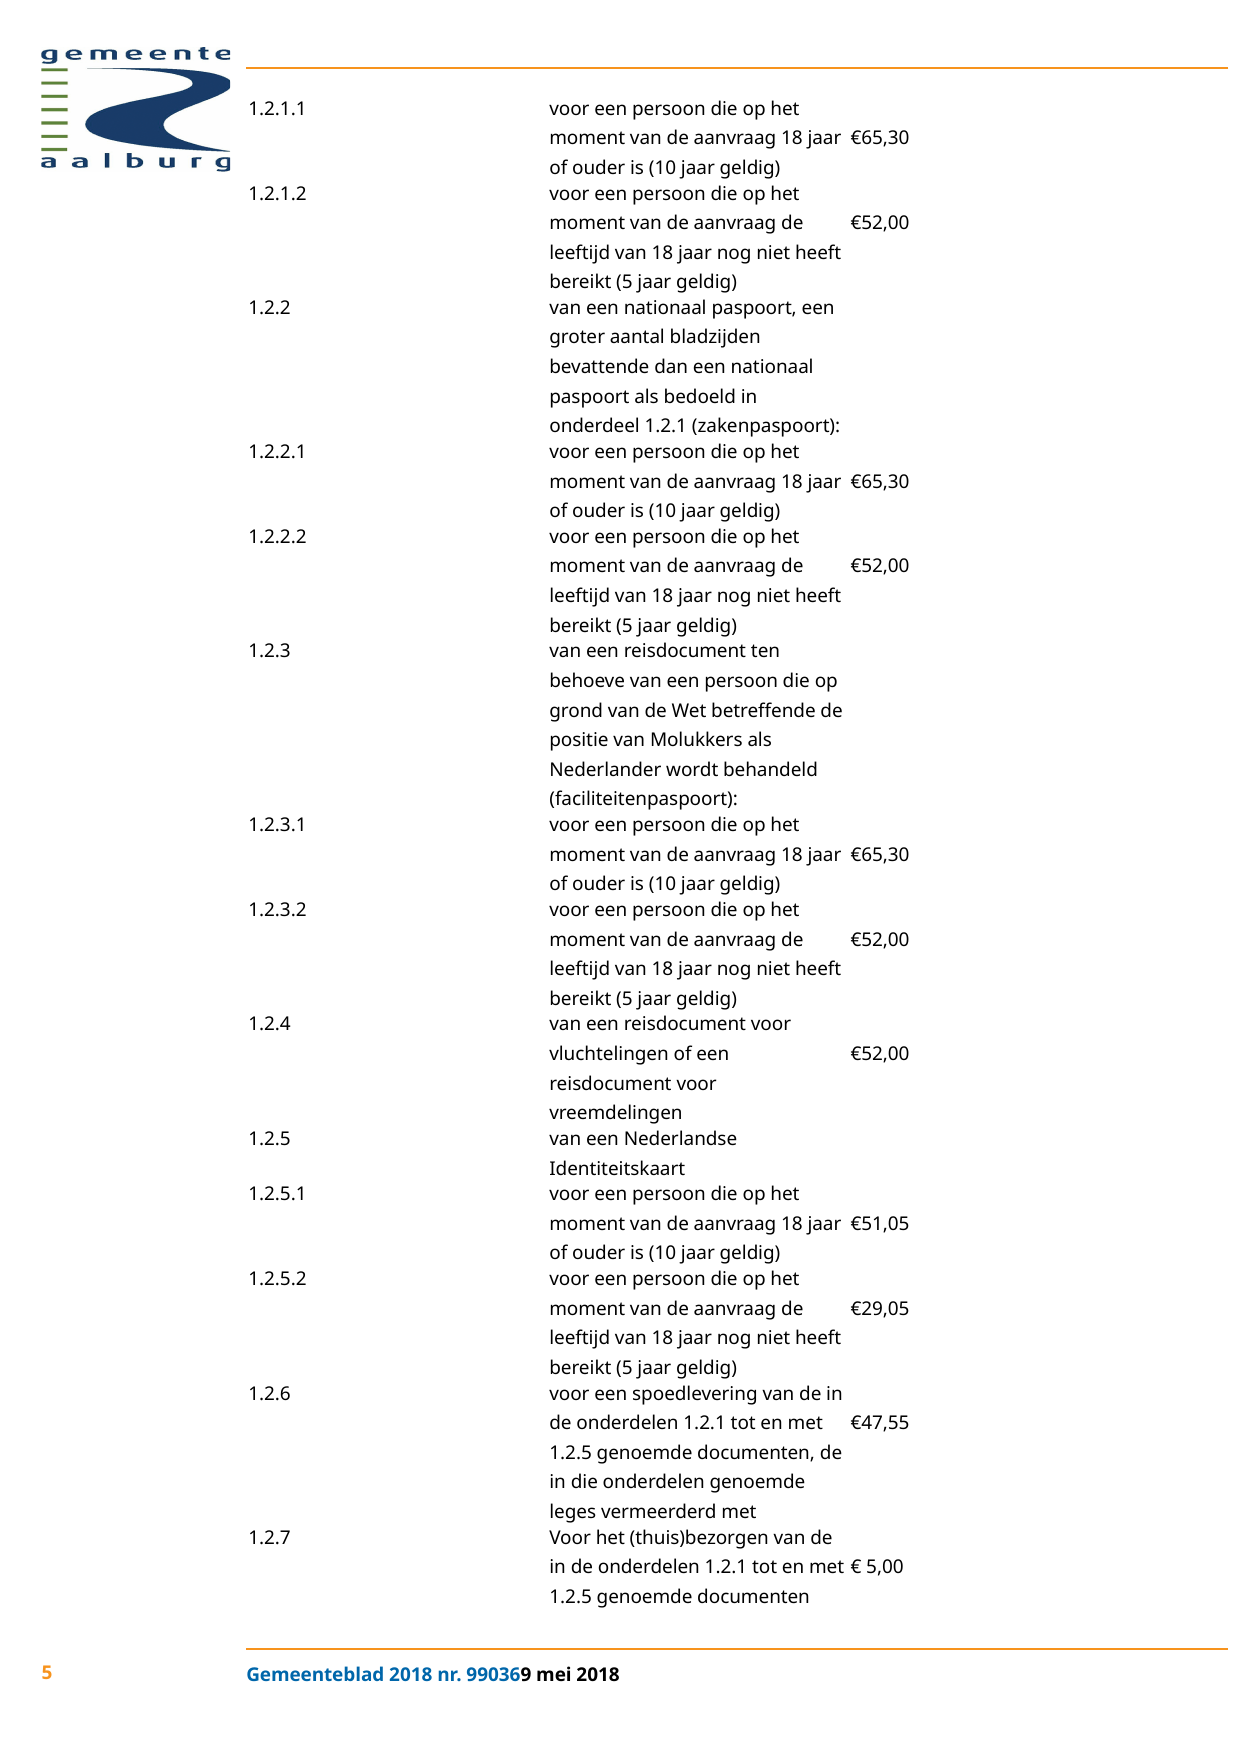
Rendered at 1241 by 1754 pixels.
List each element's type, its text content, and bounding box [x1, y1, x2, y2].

table_cell voor een spoedlevering van de in de onderdelen 1.2.1 tot en met 1.2.5 genoemde documenten, de in die onderdelen genoemde leges vermeerderd met [549, 1380, 850, 1524]
table_cell 1.2.5 [248, 1125, 549, 1180]
table_cell voor een persoon die op het moment van de aanvraag 18 jaar of ouder is (10 jaar geldig) [549, 1180, 850, 1265]
table_cell 1.2.2.2 [248, 523, 549, 638]
table_cell €47,55 [850, 1380, 1152, 1524]
table_cell 1.2.2.1 [248, 438, 549, 523]
table_cell voor een persoon die op het moment van de aanvraag de leeftijd van 18 jaar nog niet heeft bereikt (5 jaar geldig) [549, 896, 850, 1011]
table_cell 1.2.2 [248, 294, 549, 438]
table_cell €52,00 [850, 523, 1152, 638]
table_cell 1.2.5.2 [248, 1265, 549, 1380]
table_cell 1.2.1.1 [248, 95, 549, 180]
table_cell 1.2.4 [248, 1011, 549, 1125]
table_cell 1.2.1.2 [248, 180, 549, 294]
table_cell 1.2.7 [248, 1524, 549, 1609]
table_cell €65,30 [850, 95, 1152, 180]
table_cell 1.2.6 [248, 1380, 549, 1524]
table_cell 1.2.5.1 [248, 1180, 549, 1265]
table_cell €52,00 [850, 1011, 1152, 1125]
table_cell € 5,00 [850, 1524, 1152, 1609]
table_cell voor een persoon die op het moment van de aanvraag de leeftijd van 18 jaar nog niet heeft bereikt (5 jaar geldig) [549, 523, 850, 638]
table_cell 1.2.3 [248, 638, 549, 811]
table_cell voor een persoon die op het moment van de aanvraag de leeftijd van 18 jaar nog niet heeft bereikt (5 jaar geldig) [549, 1265, 850, 1380]
table_cell €29,05 [850, 1265, 1152, 1380]
table_cell van een nationaal paspoort, een groter aantal bladzijden bevattende dan een nationaal paspoort als bedoeld in onderdeel 1.2.1 (zakenpaspoort): [549, 294, 850, 438]
table_cell voor een persoon die op het moment van de aanvraag de leeftijd van 18 jaar nog niet heeft bereikt (5 jaar geldig) [549, 180, 850, 294]
table_cell 1.2.3.1 [248, 811, 549, 896]
table_cell van een reisdocument ten behoeve van een persoon die op grond van de Wet betreffende de positie van Molukkers als Nederlander wordt behandeld (faciliteitenpaspoort): [549, 638, 850, 811]
table_cell 1.2.3.2 [248, 896, 549, 1011]
table_cell €52,00 [850, 180, 1152, 294]
table_cell €52,00 [850, 896, 1152, 1011]
table_cell Voor het (thuis)bezorgen van de in de onderdelen 1.2.1 tot en met 1.2.5 genoemde documenten [549, 1524, 850, 1609]
picture [41, 47, 231, 172]
table_cell voor een persoon die op het moment van de aanvraag 18 jaar of ouder is (10 jaar geldig) [549, 95, 850, 180]
table_cell €65,30 [850, 438, 1152, 523]
table_cell voor een persoon die op het moment van de aanvraag 18 jaar of ouder is (10 jaar geldig) [549, 811, 850, 896]
table_cell van een Nederlandse Identiteitskaart [549, 1125, 850, 1180]
table_cell €51,05 [850, 1180, 1152, 1265]
table_cell van een reisdocument voor vluchtelingen of een reisdocument voor vreemdelingen [549, 1011, 850, 1125]
table_cell €65,30 [850, 811, 1152, 896]
table_cell voor een persoon die op het moment van de aanvraag 18 jaar of ouder is (10 jaar geldig) [549, 438, 850, 523]
